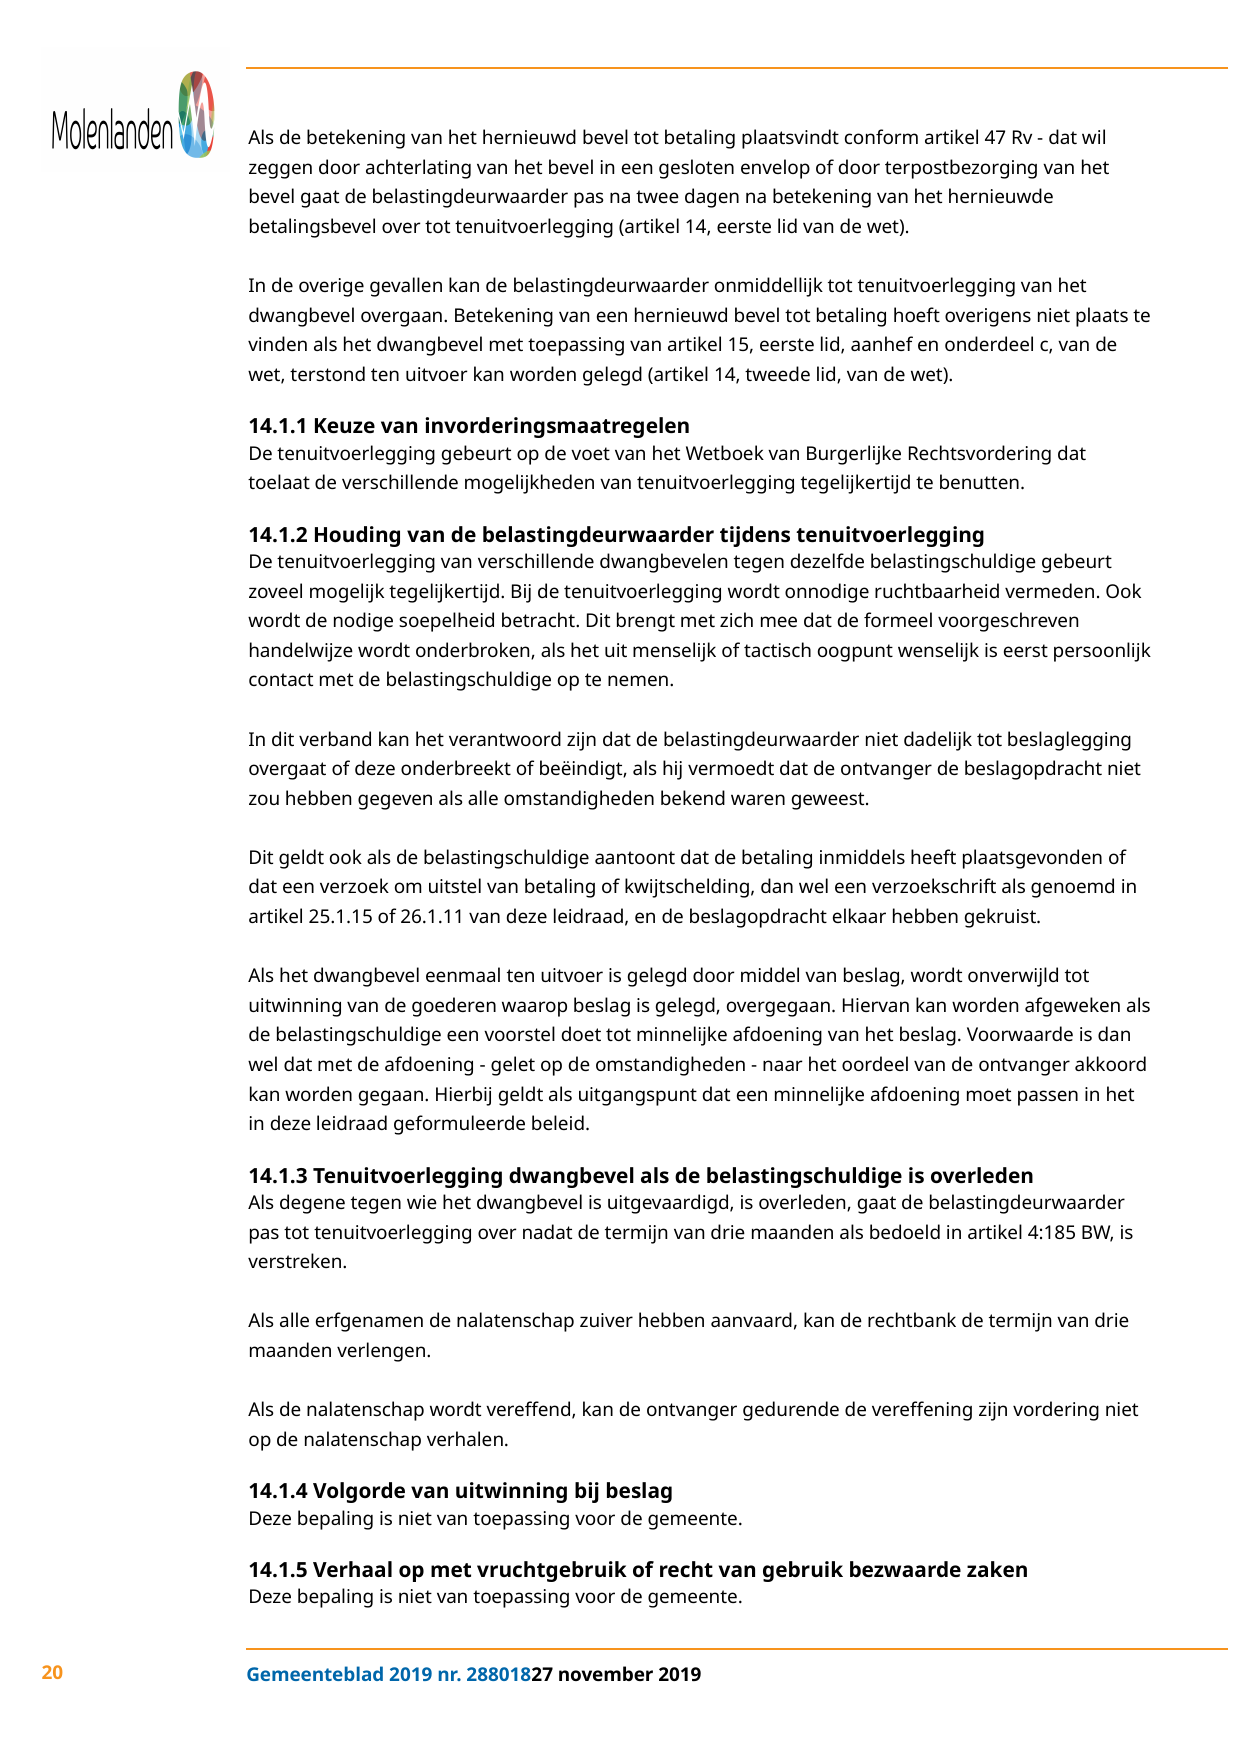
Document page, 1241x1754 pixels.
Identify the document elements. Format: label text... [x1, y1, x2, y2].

text Als het dwangbevel eenmaal ten uitvoer is gelegd door middel van beslag, wordt onverwijld tot uitwinning van de goederen waarop beslag is gelegd, overgegaan. Hiervan kan worden afgeweken als de belastingschuldige een voorstel doet tot minnelijke afdoening van het beslag. Voorwaarde is dan wel dat met de afdoening - gelet op de omstandigheden - naar het oordeel van de ontvanger akkoord kan worden gegaan. Hierbij geldt als uitgangspunt dat een minnelijke afdoening moet passen in het in deze leidraad geformuleerde beleid. [248, 962, 1152, 1136]
text 14.1.5 Verhaal op met vruchtgebruik of recht van gebruik bezwaarde zaken [248, 1555, 1152, 1584]
text Dit geldt ook als de belastingschuldige aantoont dat de betaling inmiddels heeft plaatsgevonden of dat een verzoek om uitstel van betaling of kwijtschelding, dan wel een verzoekschrift als genoemd in artikel 25.1.15 of 26.1.11 van deze leidraad, en de beslagopdracht elkaar hebben gekruist. [248, 844, 1152, 929]
text Deze bepaling is niet van toepassing voor de gemeente. [248, 1505, 1152, 1531]
text Als degene tegen wie het dwangbevel is uitgevaardigd, is overleden, gaat de belastingdeurwaarder pas tot tenuitvoerlegging over nadat de termijn van drie maanden als bedoeld in artikel 4:185 BW, is verstreken. [248, 1189, 1152, 1274]
text 14.1.2 Houding van de belastingdeurwaarder tijdens tenuitvoerlegging [248, 520, 1152, 548]
text Deze bepaling is niet van toepassing voor de gemeente. [248, 1584, 1152, 1609]
text De tenuitvoerlegging van verschillende dwangbevelen tegen dezelfde belastingschuldige gebeurt zoveel mogelijk tegelijkertijd. Bij de tenuitvoerlegging wordt onnodige ruchtbaarheid vermeden. Ook wordt de nodige soepelheid betracht. Dit brengt met zich mee dat de formeel voorgeschreven handelwijze wordt onderbroken, als het uit menselijk of tactisch oogpunt wenselijk is eerst persoonlijk contact met de belastingschuldige op te nemen. [248, 548, 1152, 692]
text Als alle erfgenamen de nalatenschap zuiver hebben aanvaard, kan de rechtbank de termijn van drie maanden verlengen. [248, 1308, 1152, 1363]
text In dit verband kan het verantwoord zijn dat de belastingdeurwaarder niet dadelijk tot beslaglegging overgaat of deze onderbreekt of beëindigt, als hij vermoedt dat de ontvanger de beslagopdracht niet zou hebben gegeven als alle omstandigheden bekend waren geweest. [248, 726, 1152, 811]
text 14.1.3 Tenuitvoerlegging dwangbevel als de belastingschuldige is overleden [248, 1161, 1152, 1189]
text 14.1.1 Keuze van invorderingsmaatregelen [248, 411, 1152, 440]
text De tenuitvoerlegging gebeurt op de voet van het Wetboek van Burgerlijke Rechtsvordering dat toelaat de verschillende mogelijkheden van tenuitvoerlegging tegelijkertijd te benutten. [248, 440, 1152, 495]
text Als de nalatenschap wordt vereffend, kan de ontvanger gedurende de vereffening zijn vordering niet op de nalatenschap verhalen. [248, 1396, 1152, 1452]
text 14.1.4 Volgorde van uitwinning bij beslag [248, 1476, 1152, 1505]
text Als de betekening van het hernieuwd bevel tot betaling plaatsvindt conform artikel 47 Rv - dat wil zeggen door achterlating van het bevel in een gesloten envelop of door terpostbezorging van het bevel gaat de belastingdeurwaarder pas na twee dagen na betekening van het hernieuwde betalingsbevel over tot tenuitvoerlegging (artikel 14, eerste lid van de wet). [248, 124, 1152, 239]
text In de overige gevallen kan de belastingdeurwaarder onmiddellijk tot tenuitvoerlegging van het dwangbevel overgaan. Betekening van een hernieuwd bevel tot betaling hoeft overigens niet plaats te vinden als het dwangbevel met toepassing van artikel 15, eerste lid, aanhef en onderdeel c, van de wet, terstond ten uitvoer kan worden gelegd (artikel 14, tweede lid, van de wet). [248, 272, 1152, 387]
picture [41, 47, 231, 172]
